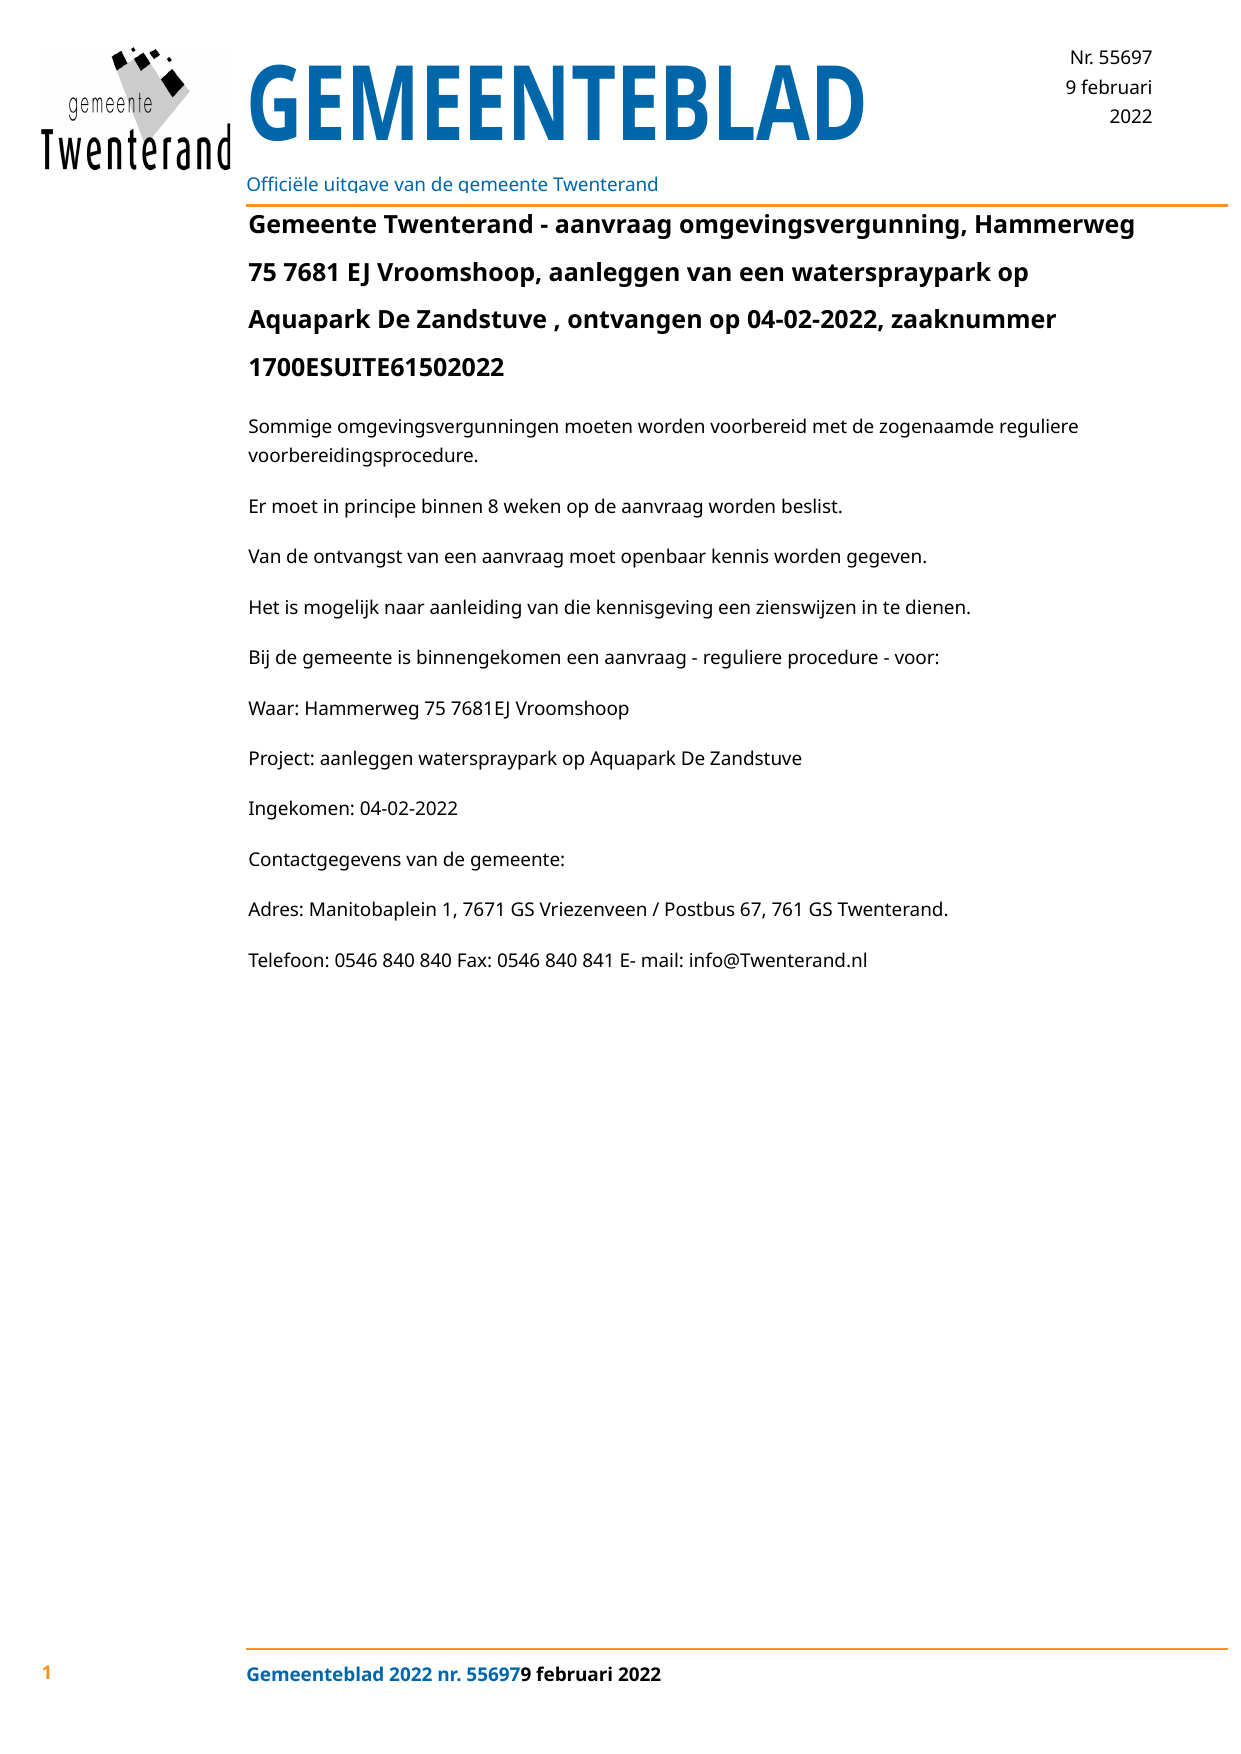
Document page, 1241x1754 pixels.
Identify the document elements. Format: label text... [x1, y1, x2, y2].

text Het is mogelijk naar aanleiding van die kennisgeving een zienswijzen in te dienen. [248, 594, 1152, 620]
text Er moet in principe binnen 8 weken op de aanvraag worden beslist. [248, 493, 1152, 519]
text Ingekomen: 04-02-2022 [248, 796, 1152, 821]
text Van de ontvangst van een aanvraag moet openbaar kennis worden gegeven. [248, 543, 1152, 569]
picture [41, 47, 231, 172]
text Sommige omgevingsvergunningen moeten worden voorbereid met de zogenaamde reguliere voorbereidingsprocedure. [248, 413, 1152, 468]
text Contactgegevens van de gemeente: [248, 846, 1152, 872]
text Waar: Hammerweg 75 7681EJ Vroomshoop [248, 695, 1152, 721]
text Gemeente Twenterand - aanvraag omgevingsvergunning, Hammerweg 75 7681 EJ Vroomshoop, aanleggen van een waterspraypark op Aquapark De Zandstuve , ontvangen op 04-02-2022, zaaknummer 1700ESUITE61502022 [248, 207, 1152, 384]
text Telefoon: 0546 840 840 Fax: 0546 840 841 E- mail: info@Twenterand.nl [248, 947, 1152, 973]
text Bij de gemeente is binnengekomen een aanvraag - reguliere procedure - voor: [248, 644, 1152, 670]
text Project: aanleggen waterspraypark op Aquapark De Zandstuve [248, 745, 1152, 771]
text Adres: Manitobaplein 1, 7671 GS Vriezenveen / Postbus 67, 761 GS Twenterand. [248, 896, 1152, 922]
